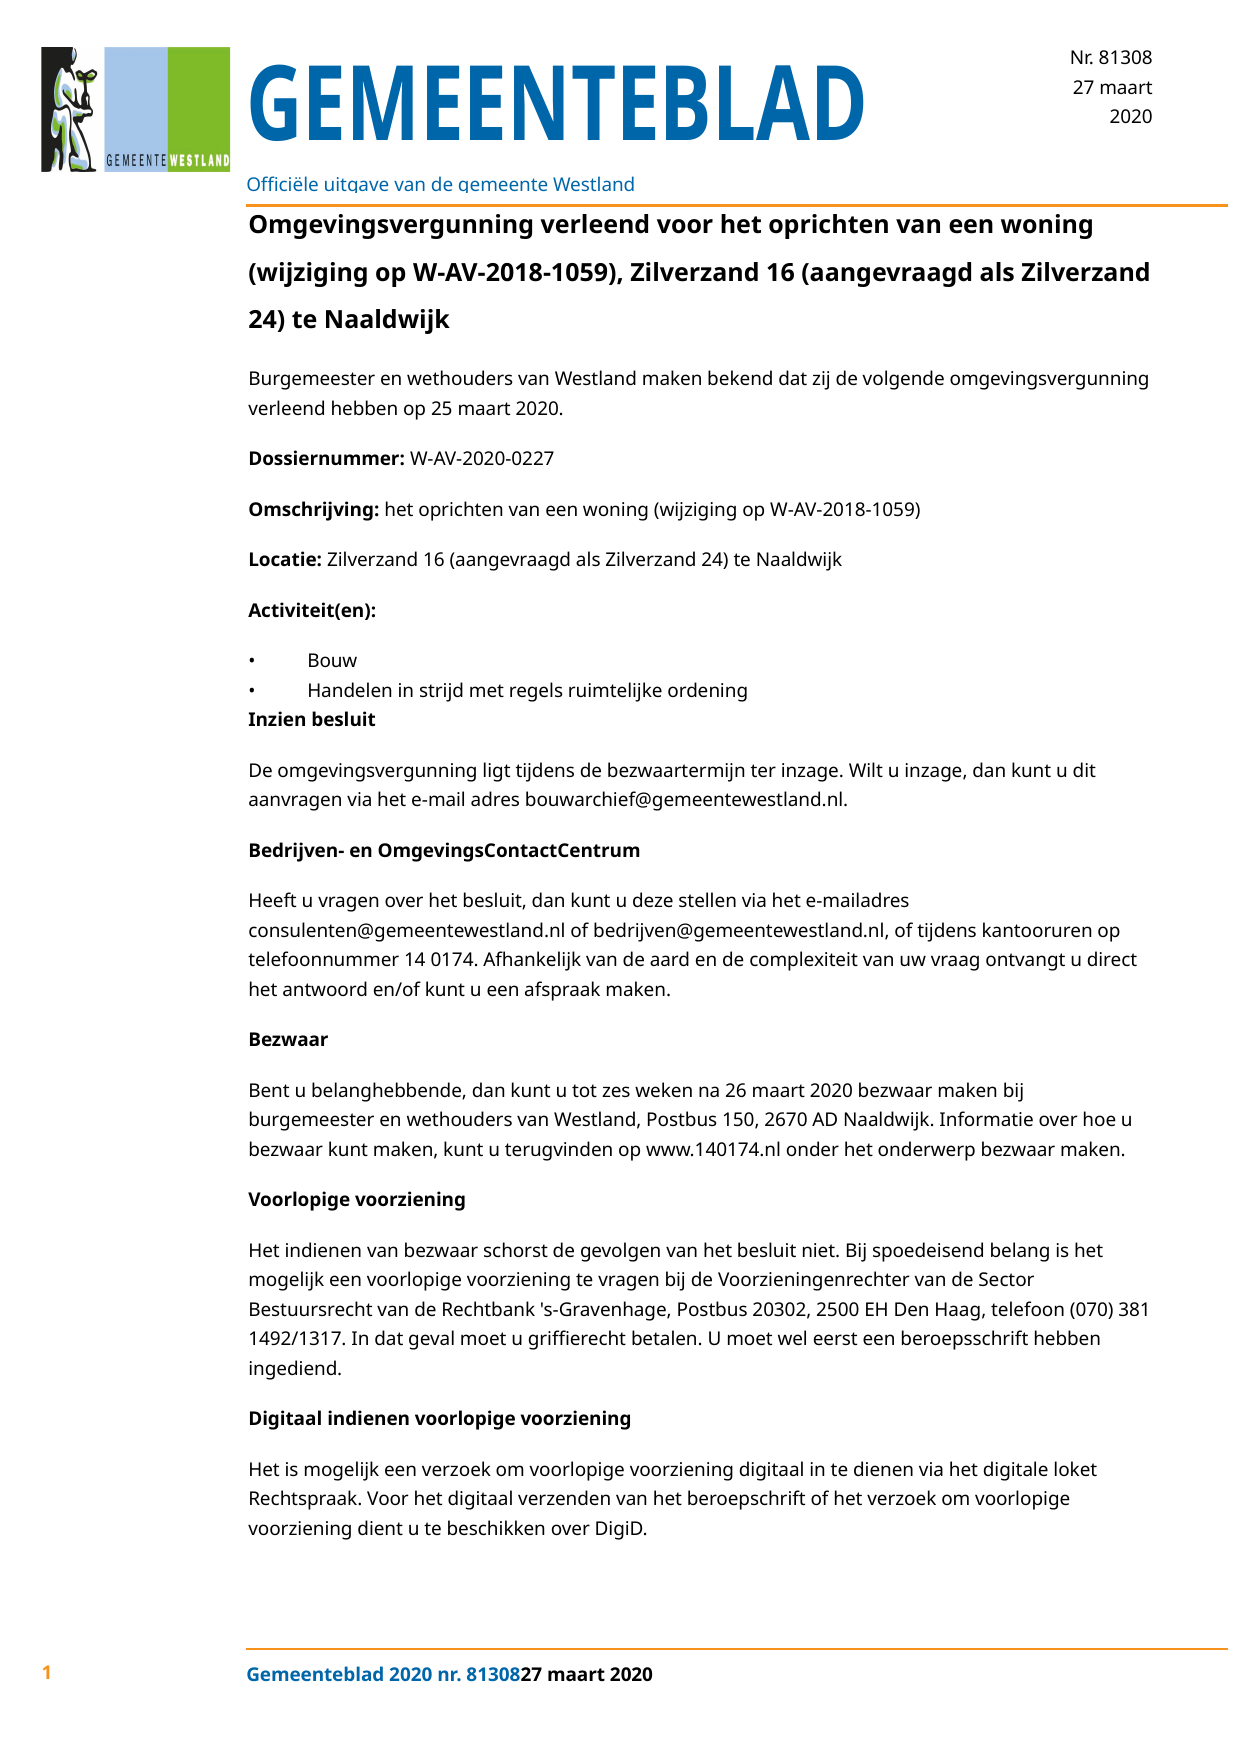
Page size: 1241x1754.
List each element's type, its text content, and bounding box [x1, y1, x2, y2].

text Het indienen van bezwaar schorst de gevolgen van het besluit niet. Bij spoedeisend belang is het mogelijk een voorlopige voorziening te vragen bij de Voorzieningenrechter van de Sector Bestuursrecht van de Rechtbank 's-Gravenhage, Postbus 20302, 2500 EH Den Haag, telefoon (070) 381 1492/1317. In dat geval moet u griffierecht betalen. U moet wel eerst een beroepsschrift hebben ingediend. [248, 1237, 1152, 1381]
text Burgemeester en wethouders van Westland maken bekend dat zij de volgende omgevingsvergunning verleend hebben op 25 maart 2020. [248, 366, 1152, 421]
text Omgevingsvergunning verleend voor het oprichten van een woning (wijziging op W-AV-2018-1059), Zilverzand 16 (aangevraagd als Zilverzand 24) te Naaldwijk [248, 207, 1152, 336]
text Heeft u vragen over het besluit, dan kunt u deze stellen via het e-mailadres consulenten@gemeentewestland.nl of bedrijven@gemeentewestland.nl, of tijdens kantooruren op telefoonnummer 14 0174. Afhankelijk van de aard en de complexiteit van uw vraag ontvangt u direct het antwoord en/of kunt u een afspraak maken. [248, 887, 1152, 1002]
text De omgevingsvergunning ligt tijdens de bezwaartermijn ter inzage. Wilt u inzage, dan kunt u dit aanvragen via het e-mail adres bouwarchief@gemeentewestland.nl. [248, 757, 1152, 812]
list Handelen in strijd met regels ruimtelijke ordening [248, 677, 1152, 702]
text Het is mogelijk een verzoek om voorlopige voorziening digitaal in te dienen via het digitale loket Rechtspraak. Voor het digitaal verzenden van het beroepschrift of het verzoek om voorlopige voorziening dient u te beschikken over DigiD. [248, 1456, 1152, 1541]
text Locatie: Zilverzand 16 (aangevraagd als Zilverzand 24) te Naaldwijk [248, 546, 1152, 572]
text Bezwaar [248, 1026, 1152, 1052]
picture [41, 47, 231, 172]
text Activiteit(en): [248, 597, 1152, 622]
text Bent u belanghebbende, dan kunt u tot zes weken na 26 maart 2020 bezwaar maken bij burgemeester en wethouders van Westland, Postbus 150, 2670 AD Naaldwijk. Informatie over hoe u bezwaar kunt maken, kunt u terugvinden op www.140174.nl onder het onderwerp bezwaar maken. [248, 1077, 1152, 1162]
text Omschrijving: het oprichten van een woning (wijziging op W-AV-2018-1059) [248, 496, 1152, 522]
text Bedrijven- en OmgevingsContactCentrum [248, 837, 1152, 862]
text Voorlopige voorziening [248, 1186, 1152, 1212]
list Bouw [248, 647, 1152, 673]
text Digitaal indienen voorlopige voorziening [248, 1406, 1152, 1431]
text Dossiernummer: W-AV-2020-0227 [248, 446, 1152, 471]
text Inzien besluit [248, 706, 1152, 732]
